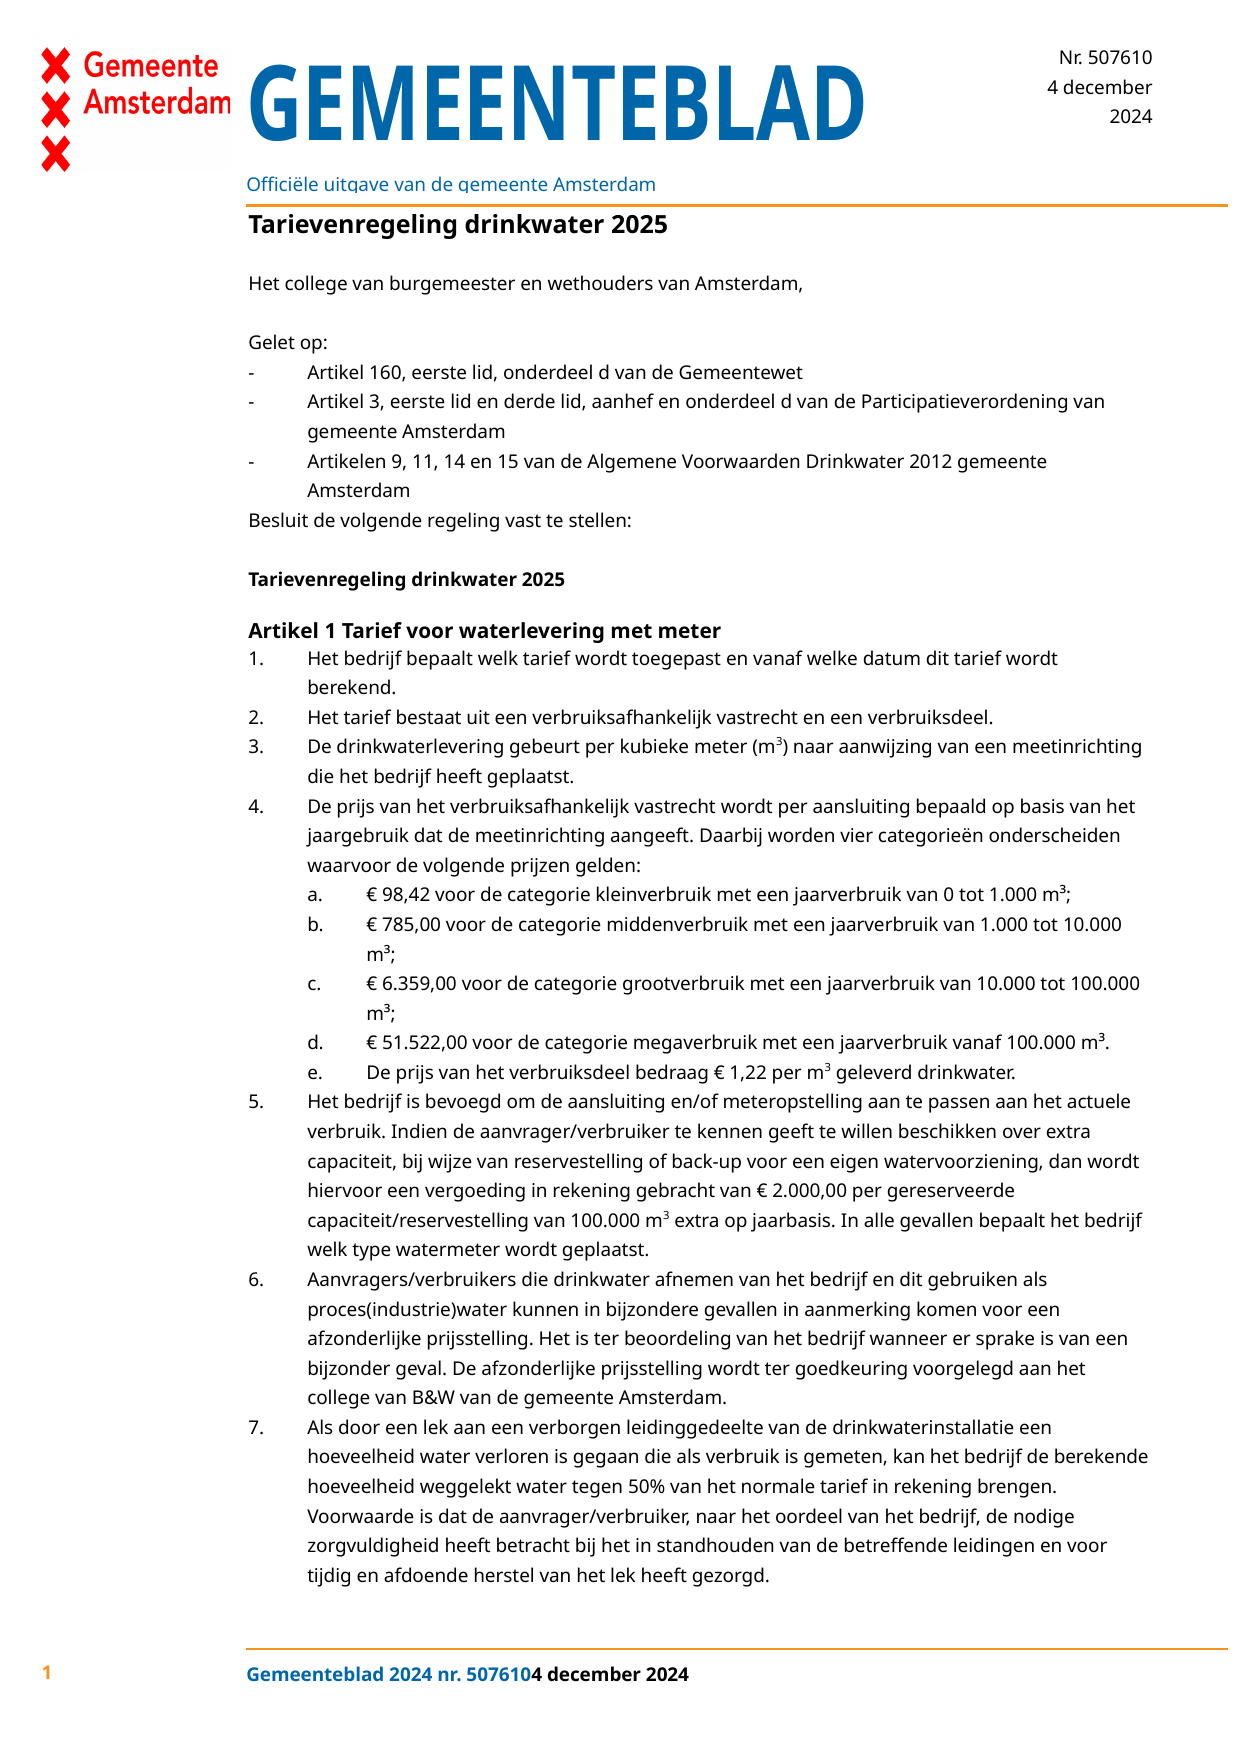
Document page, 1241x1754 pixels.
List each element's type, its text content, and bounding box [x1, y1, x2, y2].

list Aanvragers/verbruikers die drinkwater afnemen van het bedrijf en dit gebruiken als proces(industrie)water kunnen in bijzondere gevallen in aanmerking komen voor een afzonderlijke prijsstelling. Het is ter beoordeling van het bedrijf wanneer er sprake is van een bijzonder geval. De afzonderlijke prijsstelling wordt ter goedkeuring voorgelegd aan het college van B&W van de gemeente Amsterdam. [248, 1266, 1152, 1410]
list Het bedrijf is bevoegd om de aansluiting en/of meteropstelling aan te passen aan het actuele verbruik. Indien de aanvrager/verbruiker te kennen geeft te willen beschikken over extra capaciteit, bij wijze van reservestelling of back-up voor een eigen watervoorziening, dan wordt hiervoor een vergoeding in rekening gebracht van € 2.000,00 per gereserveerde capaciteit/reservestelling van 100.000 m3 extra op jaarbasis. In alle gevallen bepaalt het bedrijf welk type watermeter wordt geplaatst. [248, 1089, 1152, 1262]
list De prijs van het verbruiksafhankelijk vastrecht wordt per aansluiting bepaald op basis van het jaargebruik dat de meetinrichting aangeeft. Daarbij worden vier categorieën onderscheiden waarvoor de volgende prijzen gelden: [248, 793, 1152, 878]
list € 6.359,00 voor de categorie grootverbruik met een jaarverbruik van 10.000 tot 100.000 m³; [307, 970, 1152, 1026]
text Artikel 1 Tarief voor waterlevering met meter [248, 617, 1152, 645]
list Het tarief bestaat uit een verbruiksafhankelijk vastrecht en een verbruiksdeel. [248, 704, 1152, 730]
list € 98,42 voor de categorie kleinverbruik met een jaarverbruik van 0 tot 1.000 m³; [307, 882, 1152, 907]
text Tarievenregeling drinkwater 2025 [248, 207, 1152, 241]
list € 51.522,00 voor de categorie megaverbruik met een jaarverbruik vanaf 100.000 m³. [307, 1029, 1152, 1055]
list Als door een lek aan een verborgen leidinggedeelte van de drinkwaterinstallatie een hoeveelheid water verloren is gegaan die als verbruik is gemeten, kan het bedrijf de berekende hoeveelheid weggelekt water tegen 50% van het normale tarief in rekening brengen. Voorwaarde is dat de aanvrager/verbruiker, naar het oordeel van het bedrijf, de nodige zorgvuldigheid heeft betracht bij het in standhouden van de betreffende leidingen en voor tijdig en afdoende herstel van het lek heeft gezorgd. [248, 1414, 1152, 1588]
text Tarievenregeling drinkwater 2025 [248, 566, 1152, 592]
text Gelet op: [248, 329, 1152, 355]
picture [41, 47, 231, 172]
text Het college van burgemeester en wethouders van Amsterdam, [248, 270, 1152, 296]
list Artikelen 9, 11, 14 en 15 van de Algemene Voorwaarden Drinkwater 2012 gemeente Amsterdam [248, 448, 1152, 503]
list De prijs van het verbruiksdeel bedraag € 1,22 per m3 geleverd drinkwater. [307, 1059, 1152, 1085]
text Besluit de volgende regeling vast te stellen: [248, 507, 1152, 533]
list € 785,00 voor de categorie middenverbruik met een jaarverbruik van 1.000 tot 10.000 m³; [307, 911, 1152, 967]
list De drinkwaterlevering gebeurt per kubieke meter (m3) naar aanwijzing van een meetinrichting die het bedrijf heeft geplaatst. [248, 734, 1152, 789]
list Artikel 160, eerste lid, onderdeel d van de Gemeentewet [248, 359, 1152, 385]
list Artikel 3, eerste lid en derde lid, aanhef en onderdeel d van de Participatieverordening van gemeente Amsterdam [248, 389, 1152, 444]
list Het bedrijf bepaalt welk tarief wordt toegepast en vanaf welke datum dit tarief wordt berekend. [248, 645, 1152, 700]
